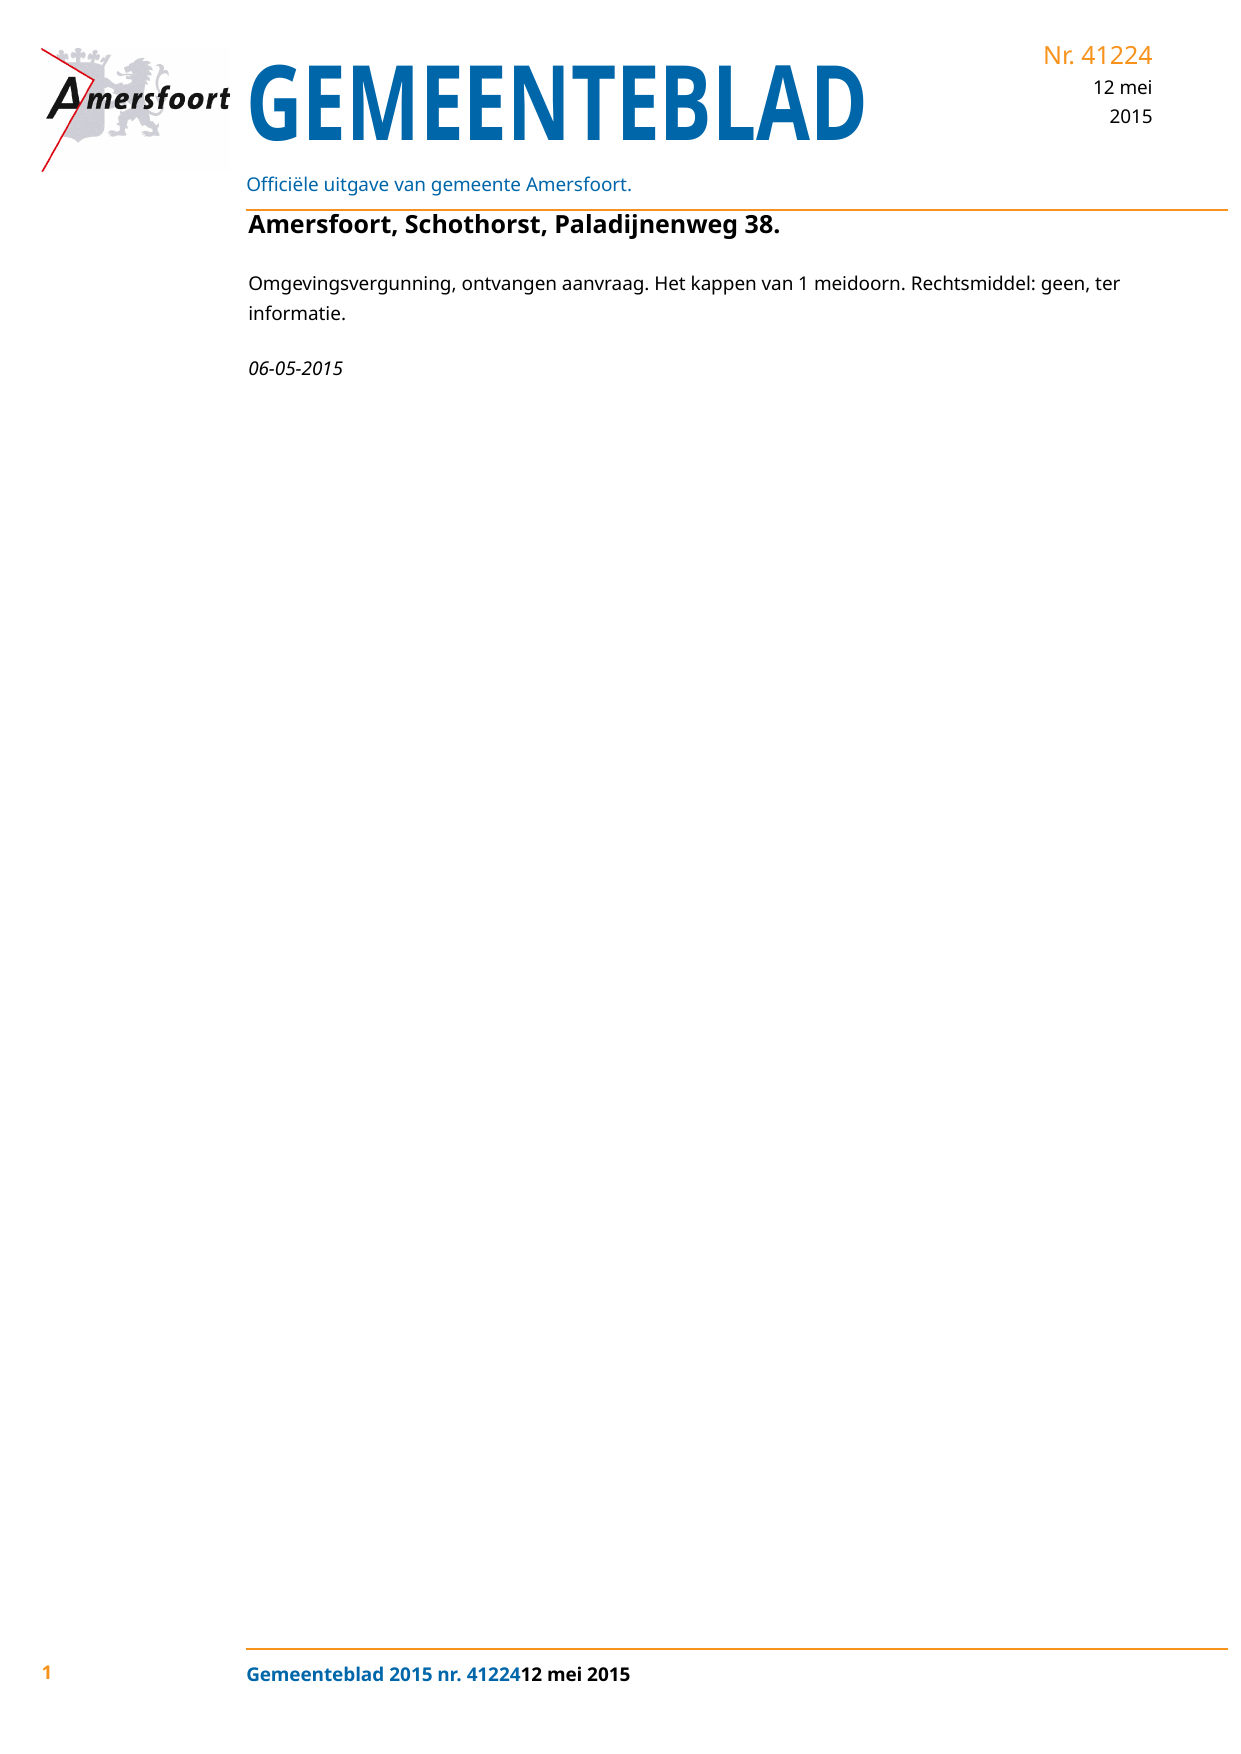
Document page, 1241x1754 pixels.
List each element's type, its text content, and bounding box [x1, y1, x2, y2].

text Omgevingsvergunning, ontvangen aanvraag. Het kappen van 1 meidoorn. Rechtsmiddel: geen, ter informatie. [248, 270, 1152, 326]
text 06-05-2015 [248, 355, 1152, 381]
text Amersfoort, Schothorst, Paladijnenweg 38. [248, 211, 1152, 241]
picture [41, 47, 231, 172]
